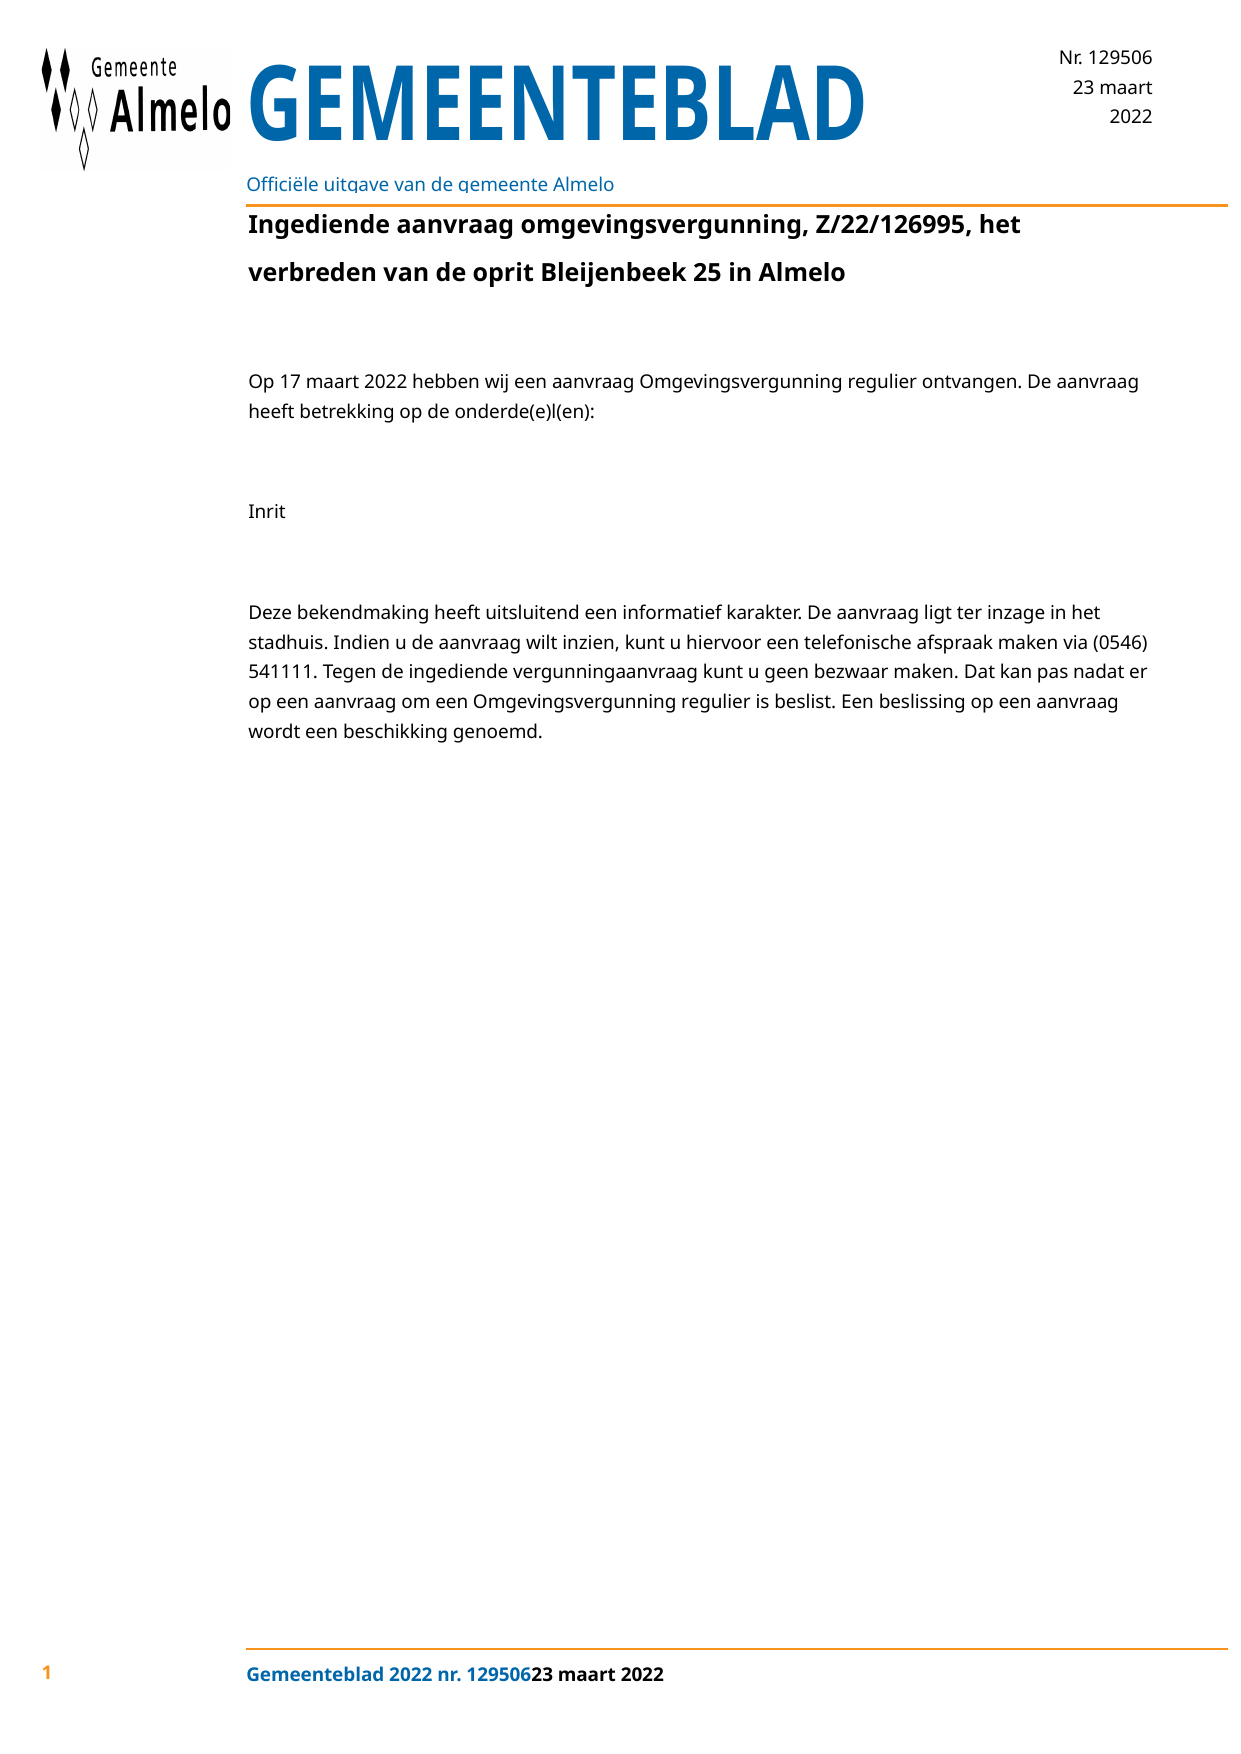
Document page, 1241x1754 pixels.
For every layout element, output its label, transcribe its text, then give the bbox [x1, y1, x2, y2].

text Op 17 maart 2022 hebben wij een aanvraag Omgevingsvergunning regulier ontvangen. De aanvraag heeft betrekking op de onderde(e)l(en): [248, 368, 1152, 424]
text Inrit [248, 499, 1152, 524]
text Deze bekendmaking heeft uitsluitend een informatief karakter. De aanvraag ligt ter inzage in het stadhuis. Indien u de aanvraag wilt inzien, kunt u hiervoor een telefonische afspraak maken via (0546) 541111. Tegen de ingediende vergunningaanvraag kunt u geen bezwaar maken. Dat kan pas nadat er op een aanvraag om een Omgevingsvergunning regulier is beslist. Een beslissing op een aanvraag wordt een beschikking genoemd. [248, 599, 1152, 744]
text Ingediende aanvraag omgevingsvergunning, Z/22/126995, het verbreden van de oprit Bleijenbeek 25 in Almelo [248, 207, 1152, 288]
picture [41, 47, 231, 172]
